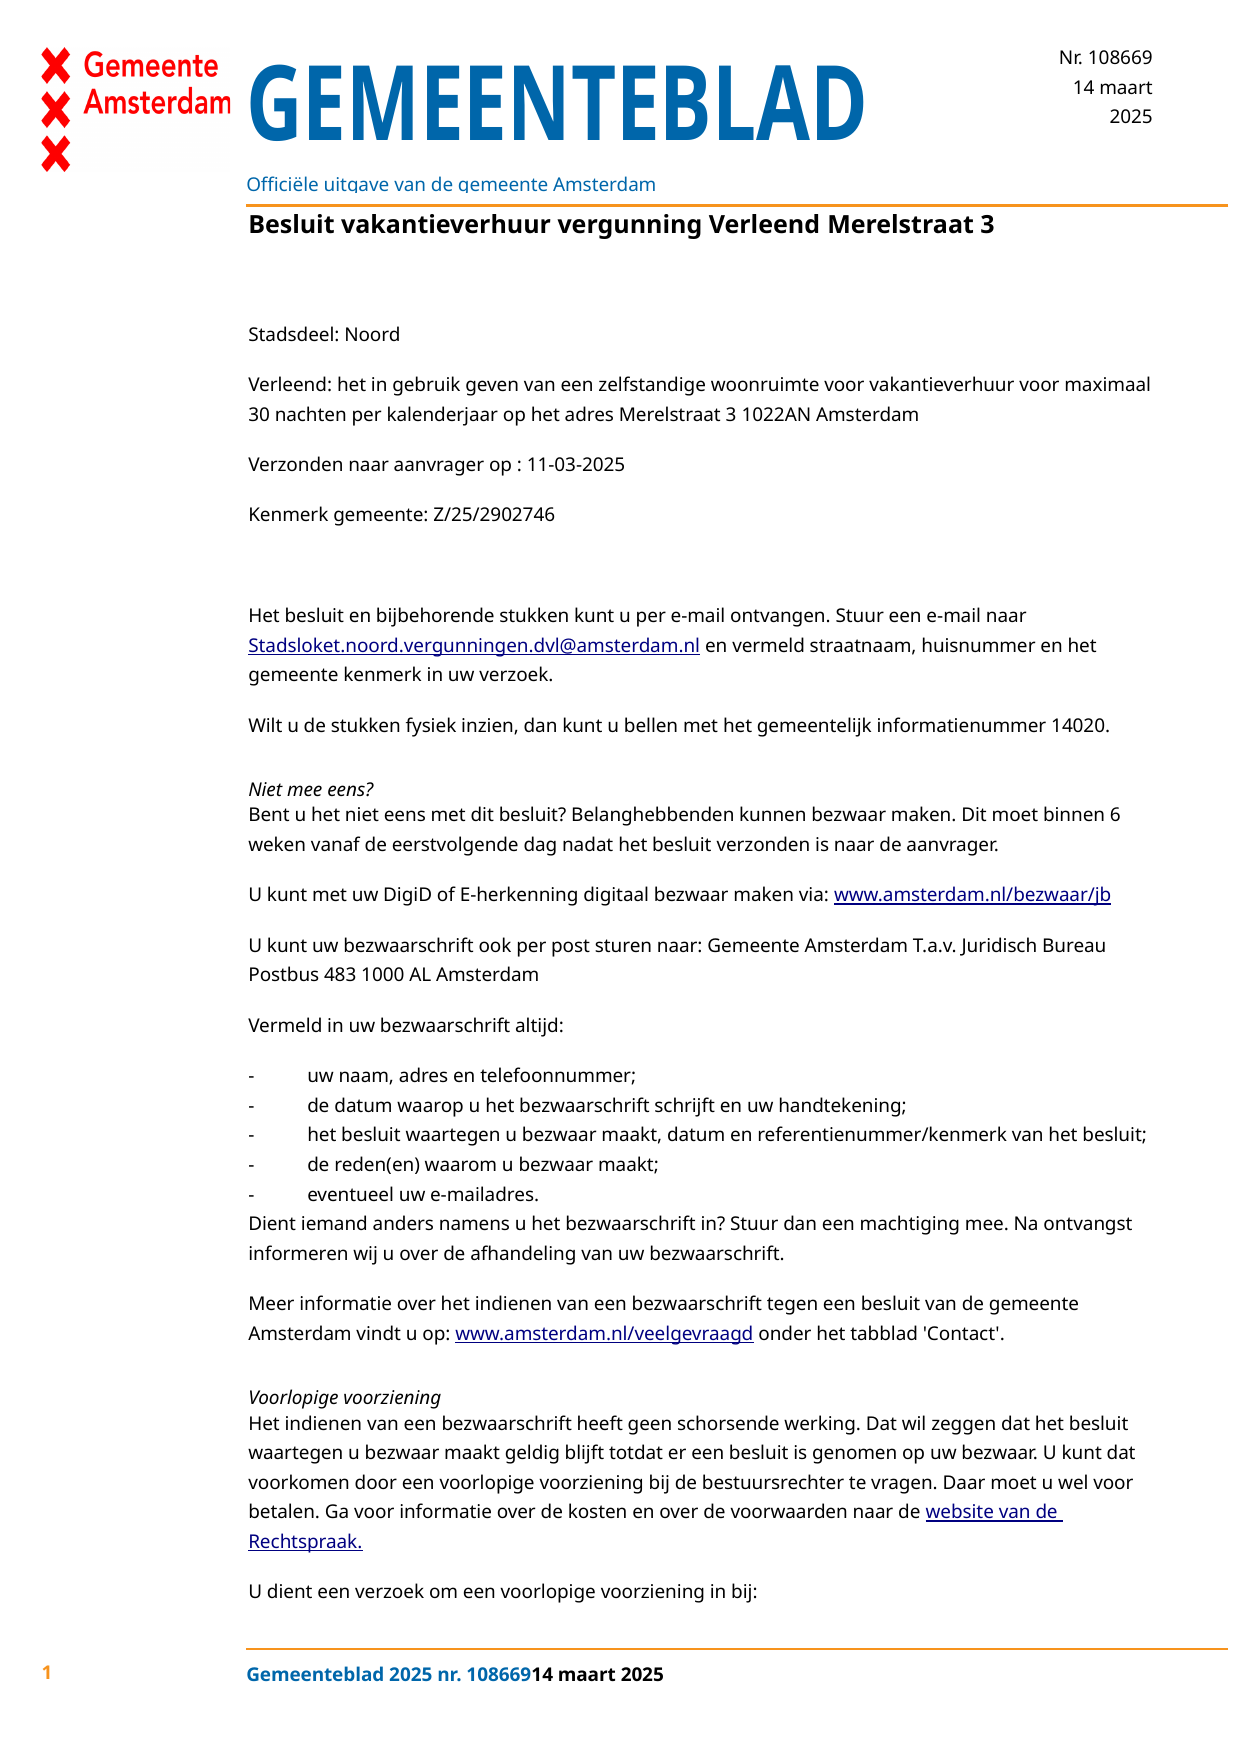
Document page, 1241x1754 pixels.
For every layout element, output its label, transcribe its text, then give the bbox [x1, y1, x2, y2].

list uw naam, adres en telefoonnummer; [248, 1062, 1152, 1088]
text Niet mee eens? [248, 776, 1152, 802]
text Verleend: het in gebruik geven van een zelfstandige woonruimte voor vakantieverhuur voor maximaal 30 nachten per kalenderjaar op het adres Merelstraat 3 1022AN Amsterdam [248, 371, 1152, 426]
list het besluit waartegen u bezwaar maakt, datum en referentienummer/kenmerk van het besluit; [248, 1122, 1152, 1147]
list eventueel uw e-mailadres. [248, 1181, 1152, 1207]
text Vermeld in uw bezwaarschrift altijd: [248, 1012, 1152, 1038]
text Verzonden naar aanvrager op : 11-03-2025 [248, 451, 1152, 477]
picture [41, 47, 231, 172]
text U kunt met uw DigiD of E-herkenning digitaal bezwaar maken via: www.amsterdam.nl/bezwaar/jb [248, 882, 1152, 907]
text Het besluit en bijbehorende stukken kunt u per e-mail ontvangen. Stuur een e-mail naar Stadsloket.noord.vergunningen.dvl@amsterdam.nl en vermeld straatnaam, huisnummer en het gemeente kenmerk in uw verzoek. [248, 602, 1152, 687]
text U kunt uw bezwaarschrift ook per post sturen naar: Gemeente Amsterdam T.a.v. Juridisch Bureau Postbus 483 1000 AL Amsterdam [248, 932, 1152, 987]
text Meer informatie over het indienen van een bezwaarschrift tegen een besluit van de gemeente Amsterdam vindt u op: www.amsterdam.nl/veelgevraagd onder het tabblad 'Contact'. [248, 1290, 1152, 1346]
list de reden(en) waarom u bezwaar maakt; [248, 1151, 1152, 1177]
text Besluit vakantieverhuur vergunning Verleend Merelstraat 3 [248, 207, 1152, 241]
text Wilt u de stukken fysiek inzien, dan kunt u bellen met het gemeentelijk informatienummer 14020. [248, 712, 1152, 738]
text Bent u het niet eens met dit besluit? Belanghebbenden kunnen bezwaar maken. Dit moet binnen 6 weken vanaf de eerstvolgende dag nadat het besluit verzonden is naar de aanvrager. [248, 802, 1152, 857]
text Het indienen van een bezwaarschrift heeft geen schorsende werking. Dat wil zeggen dat het besluit waartegen u bezwaar maakt geldig blijft totdat er een besluit is genomen op uw bezwaar. U kunt dat voorkomen door een voorlopige voorziening bij de bestuursrechter te vragen. Daar moet u wel voor betalen. Ga voor informatie over de kosten en over de voorwaarden naar de website van de Rechtspraak. [248, 1410, 1152, 1554]
text Stadsdeel: Noord [248, 321, 1152, 346]
text U dient een verzoek om een voorlopige voorziening in bij: [248, 1578, 1152, 1604]
text Voorlopige voorziening [248, 1384, 1152, 1410]
list de datum waarop u het bezwaarschrift schrijft en uw handtekening; [248, 1092, 1152, 1118]
text Kenmerk gemeente: Z/25/2902746 [248, 502, 1152, 527]
text Dient iemand anders namens u het bezwaarschrift in? Stuur dan een machtiging mee. Na ontvangst informeren wij u over de afhandeling van uw bezwaarschrift. [248, 1210, 1152, 1266]
